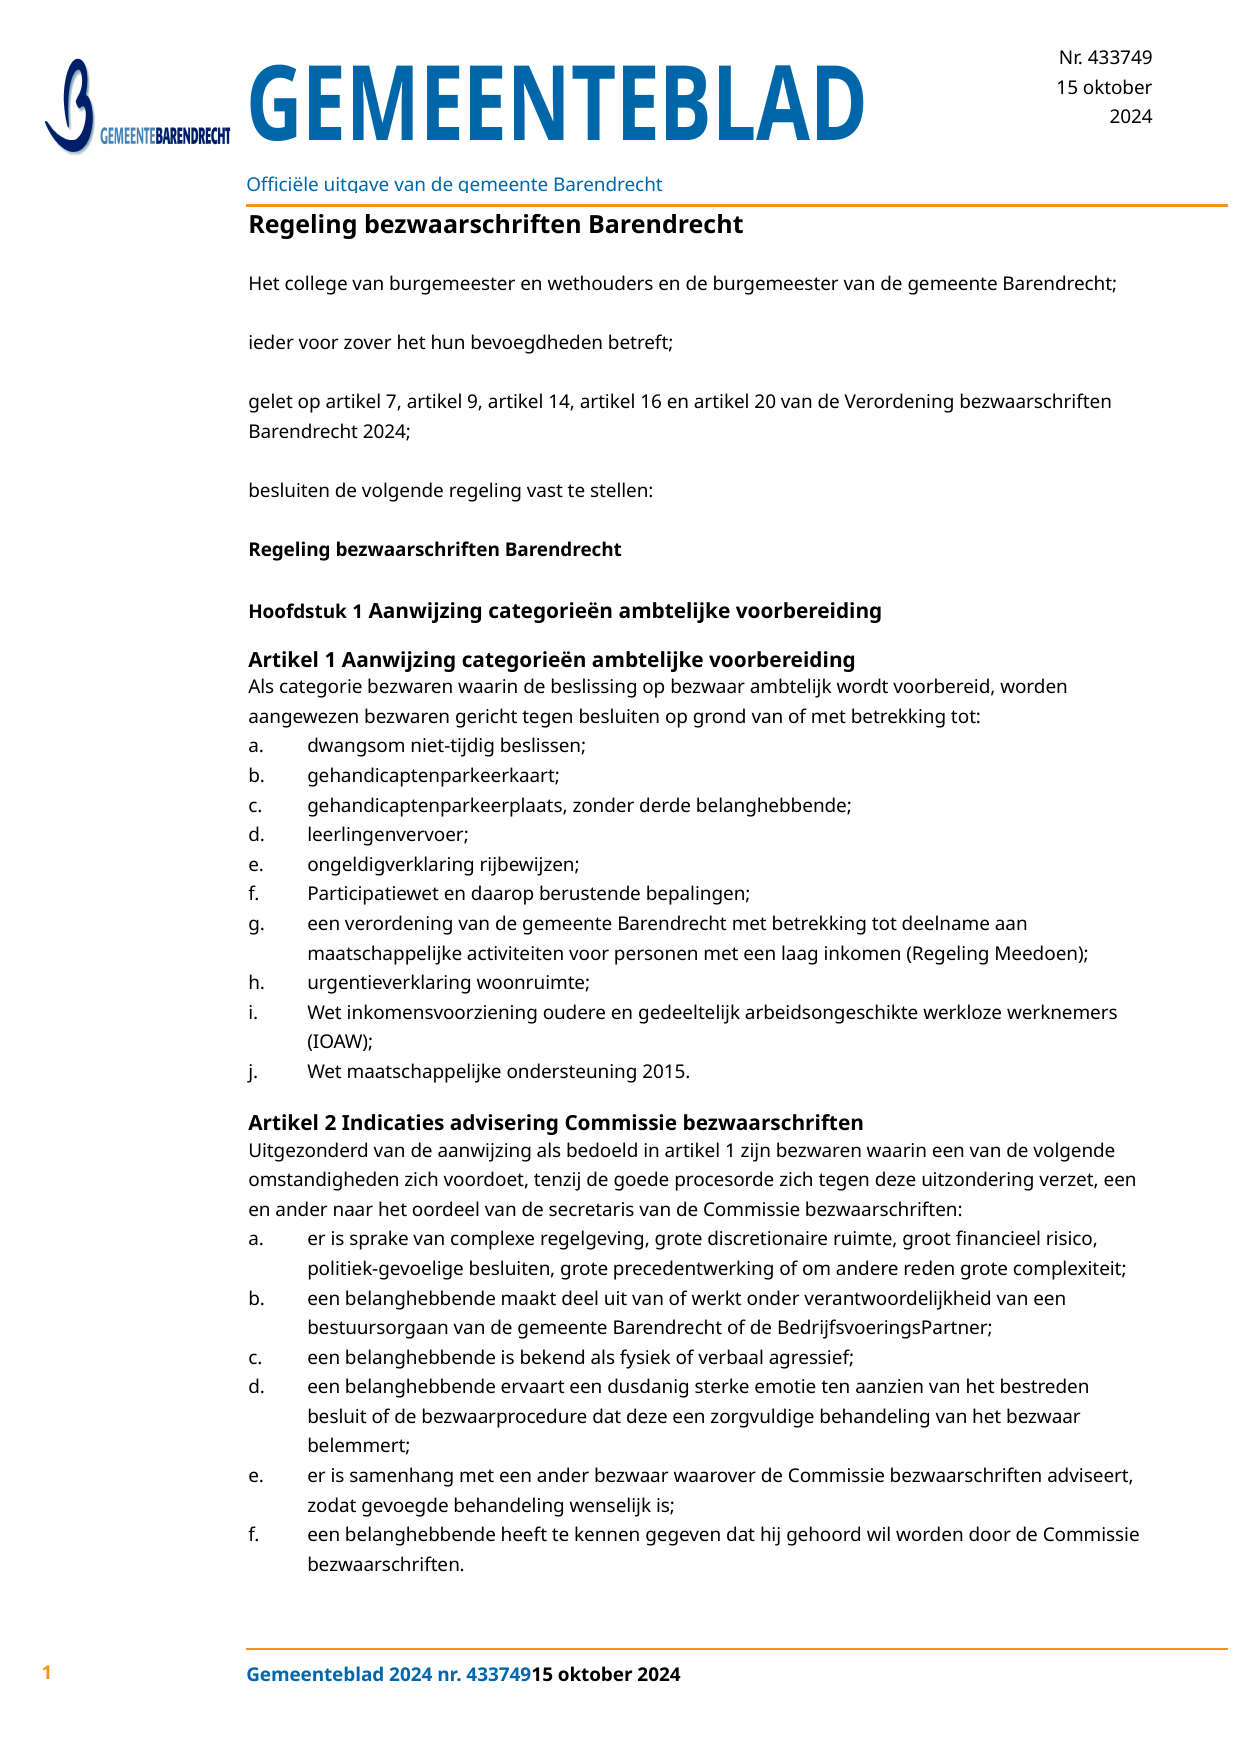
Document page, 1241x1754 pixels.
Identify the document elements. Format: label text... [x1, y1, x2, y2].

text Uitgezonderd van de aanwijzing als bedoeld in artikel 1 zijn bezwaren waarin een van de volgende omstandigheden zich voordoet, tenzij de goede procesorde zich tegen deze uitzondering verzet, een en ander naar het oordeel van de secretaris van de Commissie bezwaarschriften: [248, 1137, 1152, 1222]
list een verordening van de gemeente Barendrecht met betrekking tot deelname aan maatschappelijke activiteiten voor personen met een laag inkomen (Regeling Meedoen); [248, 910, 1152, 965]
list ongeldigverklaring rijbewijzen; [248, 851, 1152, 877]
list Participatiewet en daarop berustende bepalingen; [248, 881, 1152, 906]
list leerlingenvervoer; [248, 821, 1152, 847]
list er is sprake van complexe regelgeving, grote discretionaire ruimte, groot financieel risico, politiek-gevoelige besluiten, grote precedentwerking of om andere reden grote complexiteit; [248, 1226, 1152, 1281]
text ieder voor zover het hun bevoegdheden betreft; [248, 329, 1152, 355]
text Artikel 1 Aanwijzing categorieën ambtelijke voorbereiding [248, 645, 1152, 673]
text Artikel 2 Indicaties advisering Commissie bezwaarschriften [248, 1108, 1152, 1137]
list dwangsom niet-tijdig beslissen; [248, 733, 1152, 758]
text Regeling bezwaarschriften Barendrecht [248, 207, 1152, 241]
list een belanghebbende heeft te kennen gegeven dat hij gehoord wil worden door de Commissie bezwaarschriften. [248, 1521, 1152, 1577]
list gehandicaptenparkeerkaart; [248, 762, 1152, 788]
text Het college van burgemeester en wethouders en de burgemeester van de gemeente Barendrecht; [248, 270, 1152, 296]
text Regeling bezwaarschriften Barendrecht [248, 537, 1152, 562]
list Wet inkomensvoorziening oudere en gedeeltelijk arbeidsongeschikte werkloze werknemers (IOAW); [248, 999, 1152, 1054]
text gelet op artikel 7, artikel 9, artikel 14, artikel 16 en artikel 20 van de Verordening bezwaarschriften Barendrecht 2024; [248, 389, 1152, 444]
text Als categorie bezwaren waarin de beslissing op bezwaar ambtelijk wordt voorbereid, worden aangewezen bezwaren gericht tegen besluiten op grond van of met betrekking tot: [248, 673, 1152, 729]
picture [41, 47, 231, 172]
text Hoofdstuk 1 Aanwijzing categorieën ambtelijke voorbereiding [248, 596, 1152, 624]
list een belanghebbende ervaart een dusdanig sterke emotie ten aanzien van het bestreden besluit of de bezwaarprocedure dat deze een zorgvuldige behandeling van het bezwaar belemmert; [248, 1373, 1152, 1458]
text besluiten de volgende regeling vast te stellen: [248, 477, 1152, 503]
list een belanghebbende maakt deel uit van of werkt onder verantwoordelijkheid van een bestuursorgaan van de gemeente Barendrecht of de BedrijfsvoeringsPartner; [248, 1285, 1152, 1340]
list er is samenhang met een ander bezwaar waarover de Commissie bezwaarschriften adviseert, zodat gevoegde behandeling wenselijk is; [248, 1462, 1152, 1518]
list een belanghebbende is bekend als fysiek of verbaal agressief; [248, 1344, 1152, 1370]
list Wet maatschappelijke ondersteuning 2015. [248, 1058, 1152, 1084]
list gehandicaptenparkeerplaats, zonder derde belanghebbende; [248, 792, 1152, 817]
list urgentieverklaring woonruimte; [248, 969, 1152, 995]
